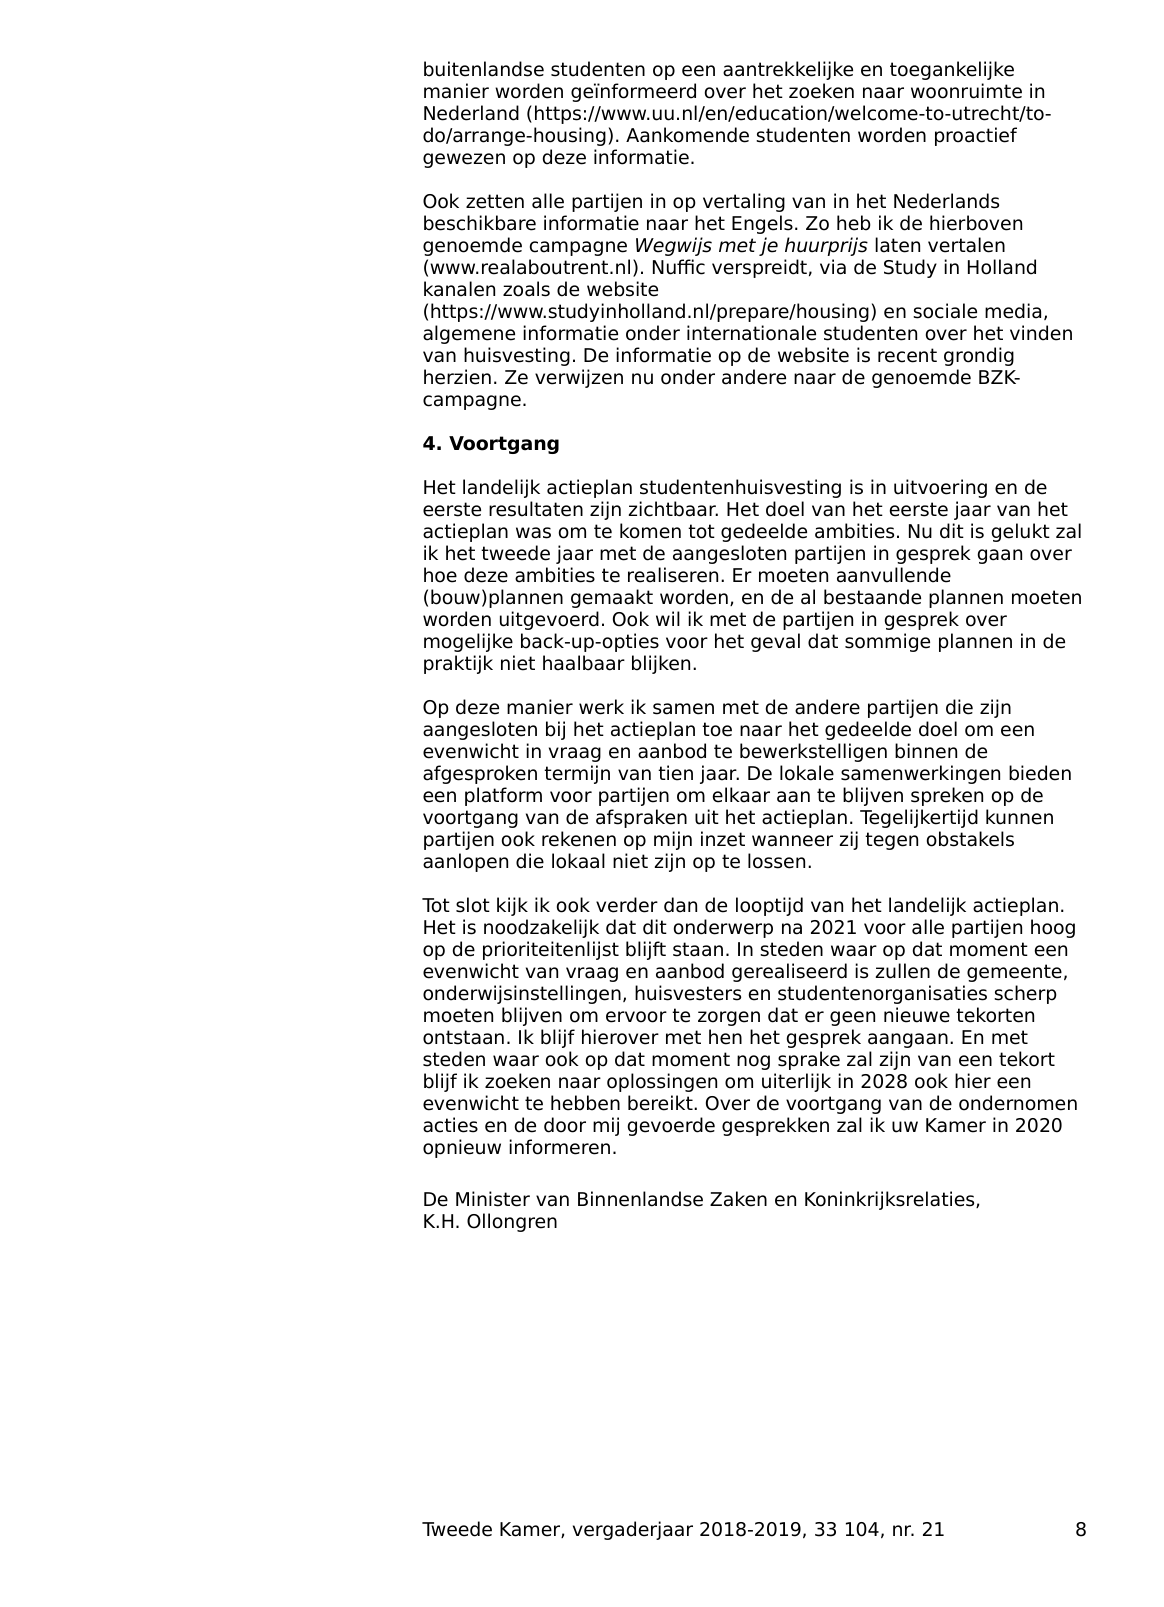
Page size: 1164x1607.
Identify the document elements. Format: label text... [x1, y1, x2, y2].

text Tot slot kijk ik ook verder dan de looptijd van het landelijk actieplan. Het is noodzakelijk dat dit onderwerp na 2021 voor alle partijen hoog op de prioriteitenlijst blijft staan. In steden waar op dat moment een evenwicht van vraag en aanbod gerealiseerd is zullen de gemeente, onderwijsinstellingen, huisvesters en studentenorganisaties scherp moeten blijven om ervoor te zorgen dat er geen nieuwe tekorten ontstaan. Ik blijf hierover met hen het gesprek aangaan. En met steden waar ook op dat moment nog sprake zal zijn van een tekort blijf ik zoeken naar oplossingen om uiterlijk in 2028 ook hier een evenwicht te hebben bereikt. Over de voortgang van de ondernomen acties en de door mij gevoerde gesprekken zal ik uw Kamer in 2020 opnieuw informeren. [422, 895, 1087, 1159]
text Ook zetten alle partijen in op vertaling van in het Nederlands beschikbare informatie naar het Engels. Zo heb ik de hierboven genoemde campagne Wegwijs met je huurprijs laten vertalen (www.realaboutrent.nl). Nuffic verspreidt, via de Study in Holland kanalen zoals de website (https://www.studyinholland.nl/prepare/housing) en sociale media, algemene informatie onder internationale studenten over het vinden van huisvesting. De informatie op de website is recent grondig herzien. Ze verwijzen nu onder andere naar de genoemde BZK-campagne. [422, 191, 1087, 411]
text De Minister van Binnenlandse Zaken en Koninkrijksrelaties, K.H. Ollongren [422, 1189, 1087, 1233]
text Het landelijk actieplan studentenhuisvesting is in uitvoering en de eerste resultaten zijn zichtbaar. Het doel van het eerste jaar van het actieplan was om te komen tot gedeelde ambities. Nu dit is gelukt zal ik het tweede jaar met de aangesloten partijen in gesprek gaan over hoe deze ambities te realiseren. Er moeten aanvullende (bouw)plannen gemaakt worden, en de al bestaande plannen moeten worden uitgevoerd. Ook wil ik met de partijen in gesprek over mogelijke back-up-opties voor het geval dat sommige plannen in de praktijk niet haalbaar blijken. [422, 477, 1087, 675]
text buitenlandse studenten op een aantrekkelijke en toegankelijke manier worden geïnformeerd over het zoeken naar woonruimte in Nederland (https://www.uu.nl/en/education/welcome-to-utrecht/to-do/arrange-housing). Aankomende studenten worden proactief gewezen op deze informatie. [422, 59, 1087, 169]
subtitle 4. Voortgang [422, 433, 1087, 455]
text Op deze manier werk ik samen met de andere partijen die zijn aangesloten bij het actieplan toe naar het gedeelde doel om een evenwicht in vraag en aanbod te bewerkstelligen binnen de afgesproken termijn van tien jaar. De lokale samenwerkingen bieden een platform voor partijen om elkaar aan te blijven spreken op de voortgang van de afspraken uit het actieplan. Tegelijkertijd kunnen partijen ook rekenen op mijn inzet wanneer zij tegen obstakels aanlopen die lokaal niet zijn op te lossen. [422, 697, 1087, 873]
